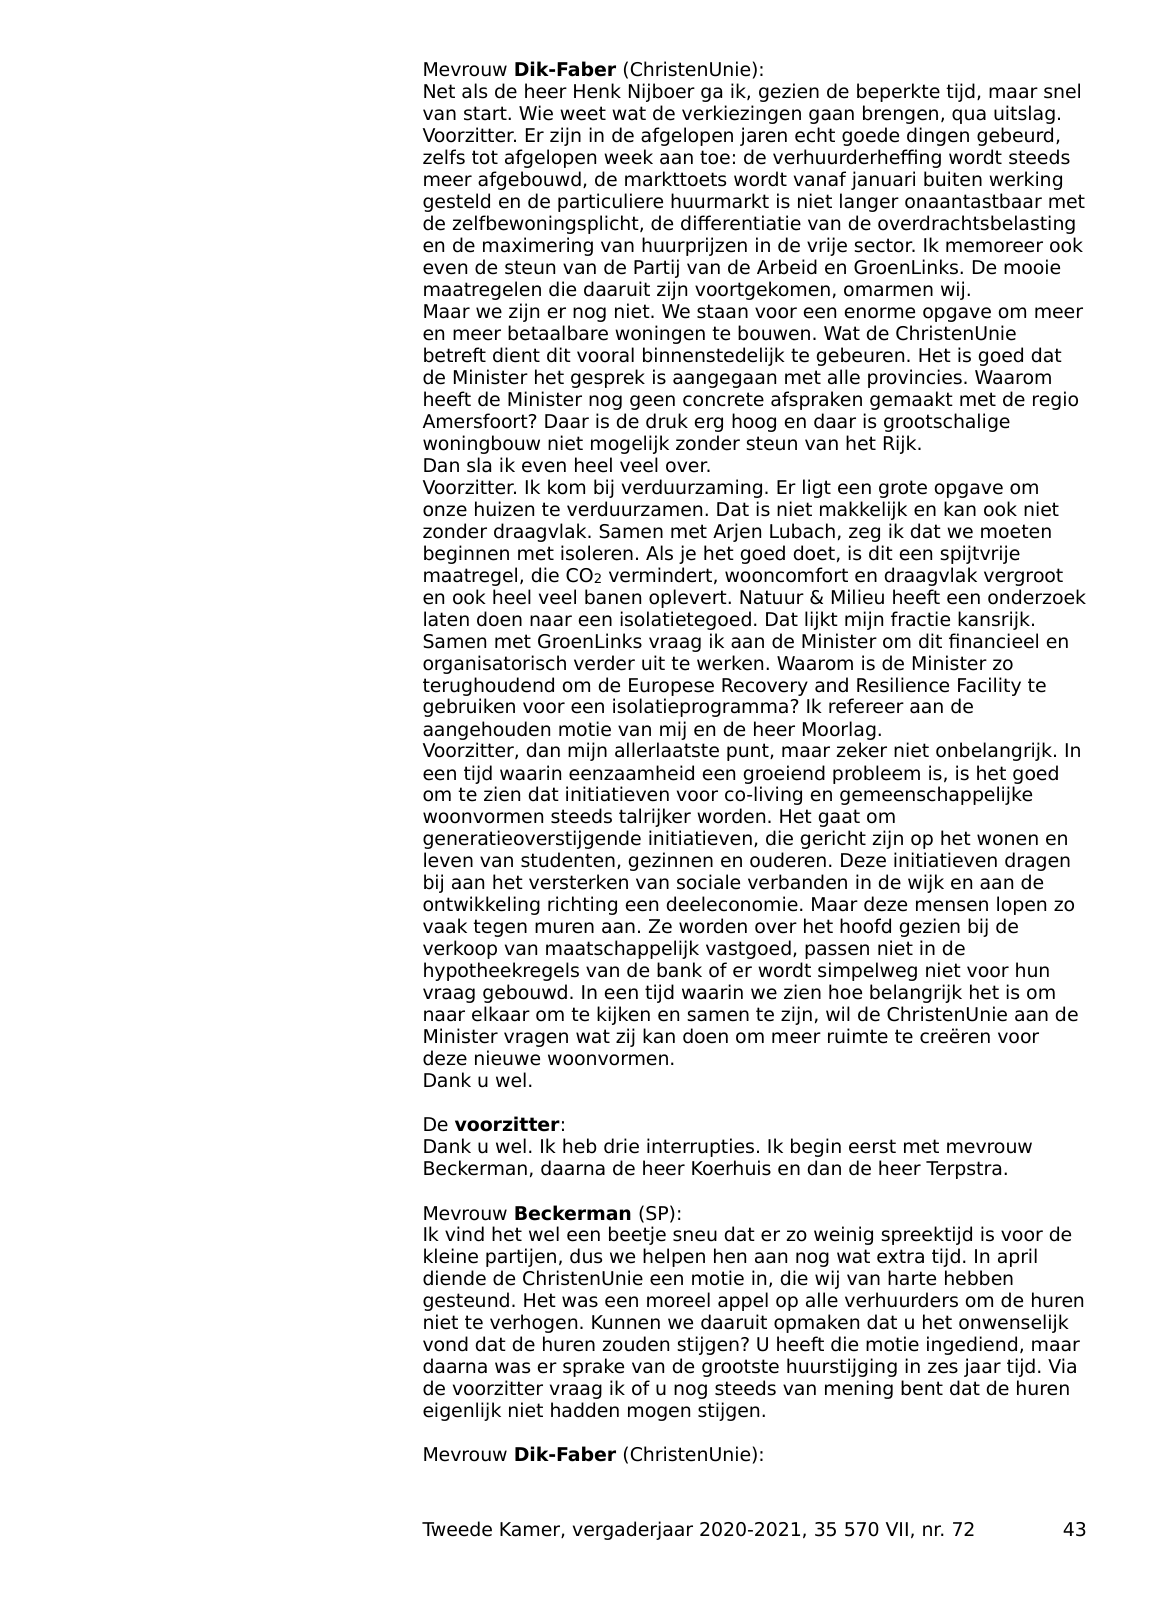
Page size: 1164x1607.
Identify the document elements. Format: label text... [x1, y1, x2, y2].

text Dank u wel. [422, 1070, 1087, 1092]
text Maar we zijn er nog niet. We staan voor een enorme opgave om meer en meer betaalbare woningen te bouwen. Wat de ChristenUnie betreft dient dit vooral binnenstedelijk te gebeuren. Het is goed dat de Minister het gesprek is aangegaan met alle provincies. Waarom heeft de Minister nog geen concrete afspraken gemaakt met de regio Amersfoort? Daar is de druk erg hoog en daar is grootschalige woningbouw niet mogelijk zonder steun van het Rijk. [422, 301, 1087, 455]
text Mevrouw Dik-Faber (ChristenUnie): [422, 59, 1087, 81]
text De voorzitter: [422, 1114, 1087, 1136]
text Dan sla ik even heel veel over. [422, 455, 1087, 477]
text Mevrouw Dik-Faber (ChristenUnie): [422, 1444, 1087, 1466]
text Voorzitter, dan mijn allerlaatste punt, maar zeker niet onbelangrijk. In een tijd waarin eenzaamheid een groeiend probleem is, is het goed om te zien dat initiatieven voor co-living en gemeenschappelijke woonvormen steeds talrijker worden. Het gaat om generatieoverstijgende initiatieven, die gericht zijn op het wonen en leven van studenten, gezinnen en ouderen. Deze initiatieven dragen bij aan het versterken van sociale verbanden in de wijk en aan de ontwikkeling richting een deeleconomie. Maar deze mensen lopen zo vaak tegen muren aan. Ze worden over het hoofd gezien bij de verkoop van maatschappelijk vastgoed, passen niet in de hypotheekregels van de bank of er wordt simpelweg niet voor hun vraag gebouwd. In een tijd waarin we zien hoe belangrijk het is om naar elkaar om te kijken en samen te zijn, wil de ChristenUnie aan de Minister vragen wat zij kan doen om meer ruimte te creëren voor deze nieuwe woonvormen. [422, 740, 1087, 1070]
text Voorzitter. Er zijn in de afgelopen jaren echt goede dingen gebeurd, zelfs tot afgelopen week aan toe: de verhuurderheffing wordt steeds meer afgebouwd, de markttoets wordt vanaf januari buiten werking gesteld en de particuliere huurmarkt is niet langer onaantastbaar met de zelfbewoningsplicht, de differentiatie van de overdrachtsbelasting en de maximering van huurprijzen in de vrije sector. Ik memoreer ook even de steun van de Partij van de Arbeid en GroenLinks. De mooie maatregelen die daaruit zijn voortgekomen, omarmen wij. [422, 125, 1087, 301]
text Voorzitter. Ik kom bij verduurzaming. Er ligt een grote opgave om onze huizen te verduurzamen. Dat is niet makkelijk en kan ook niet zonder draagvlak. Samen met Arjen Lubach, zeg ik dat we moeten beginnen met isoleren. Als je het goed doet, is dit een spijtvrije maatregel, die CO2 vermindert, wooncomfort en draagvlak vergroot en ook heel veel banen oplevert. Natuur & Milieu heeft een onderzoek laten doen naar een isolatietegoed. Dat lijkt mijn fractie kansrijk. Samen met GroenLinks vraag ik aan de Minister om dit financieel en organisatorisch verder uit te werken. Waarom is de Minister zo terughoudend om de Europese Recovery and Resilience Facility te gebruiken voor een isolatieprogramma? Ik refereer aan de aangehouden motie van mij en de heer Moorlag. [422, 477, 1087, 740]
text Ik vind het wel een beetje sneu dat er zo weinig spreektijd is voor de kleine partijen, dus we helpen hen aan nog wat extra tijd. In april diende de ChristenUnie een motie in, die wij van harte hebben gesteund. Het was een moreel appel op alle verhuurders om de huren niet te verhogen. Kunnen we daaruit opmaken dat u het onwenselijk vond dat de huren zouden stijgen? U heeft die motie ingediend, maar daarna was er sprake van de grootste huurstijging in zes jaar tijd. Via de voorzitter vraag ik of u nog steeds van mening bent dat de huren eigenlijk niet hadden mogen stijgen. [422, 1224, 1087, 1422]
text Net als de heer Henk Nijboer ga ik, gezien de beperkte tijd, maar snel van start. Wie weet wat de verkiezingen gaan brengen, qua uitslag. [422, 81, 1087, 125]
text Mevrouw Beckerman (SP): [422, 1202, 1087, 1224]
text Dank u wel. Ik heb drie interrupties. Ik begin eerst met mevrouw Beckerman, daarna de heer Koerhuis en dan de heer Terpstra. [422, 1136, 1087, 1180]
